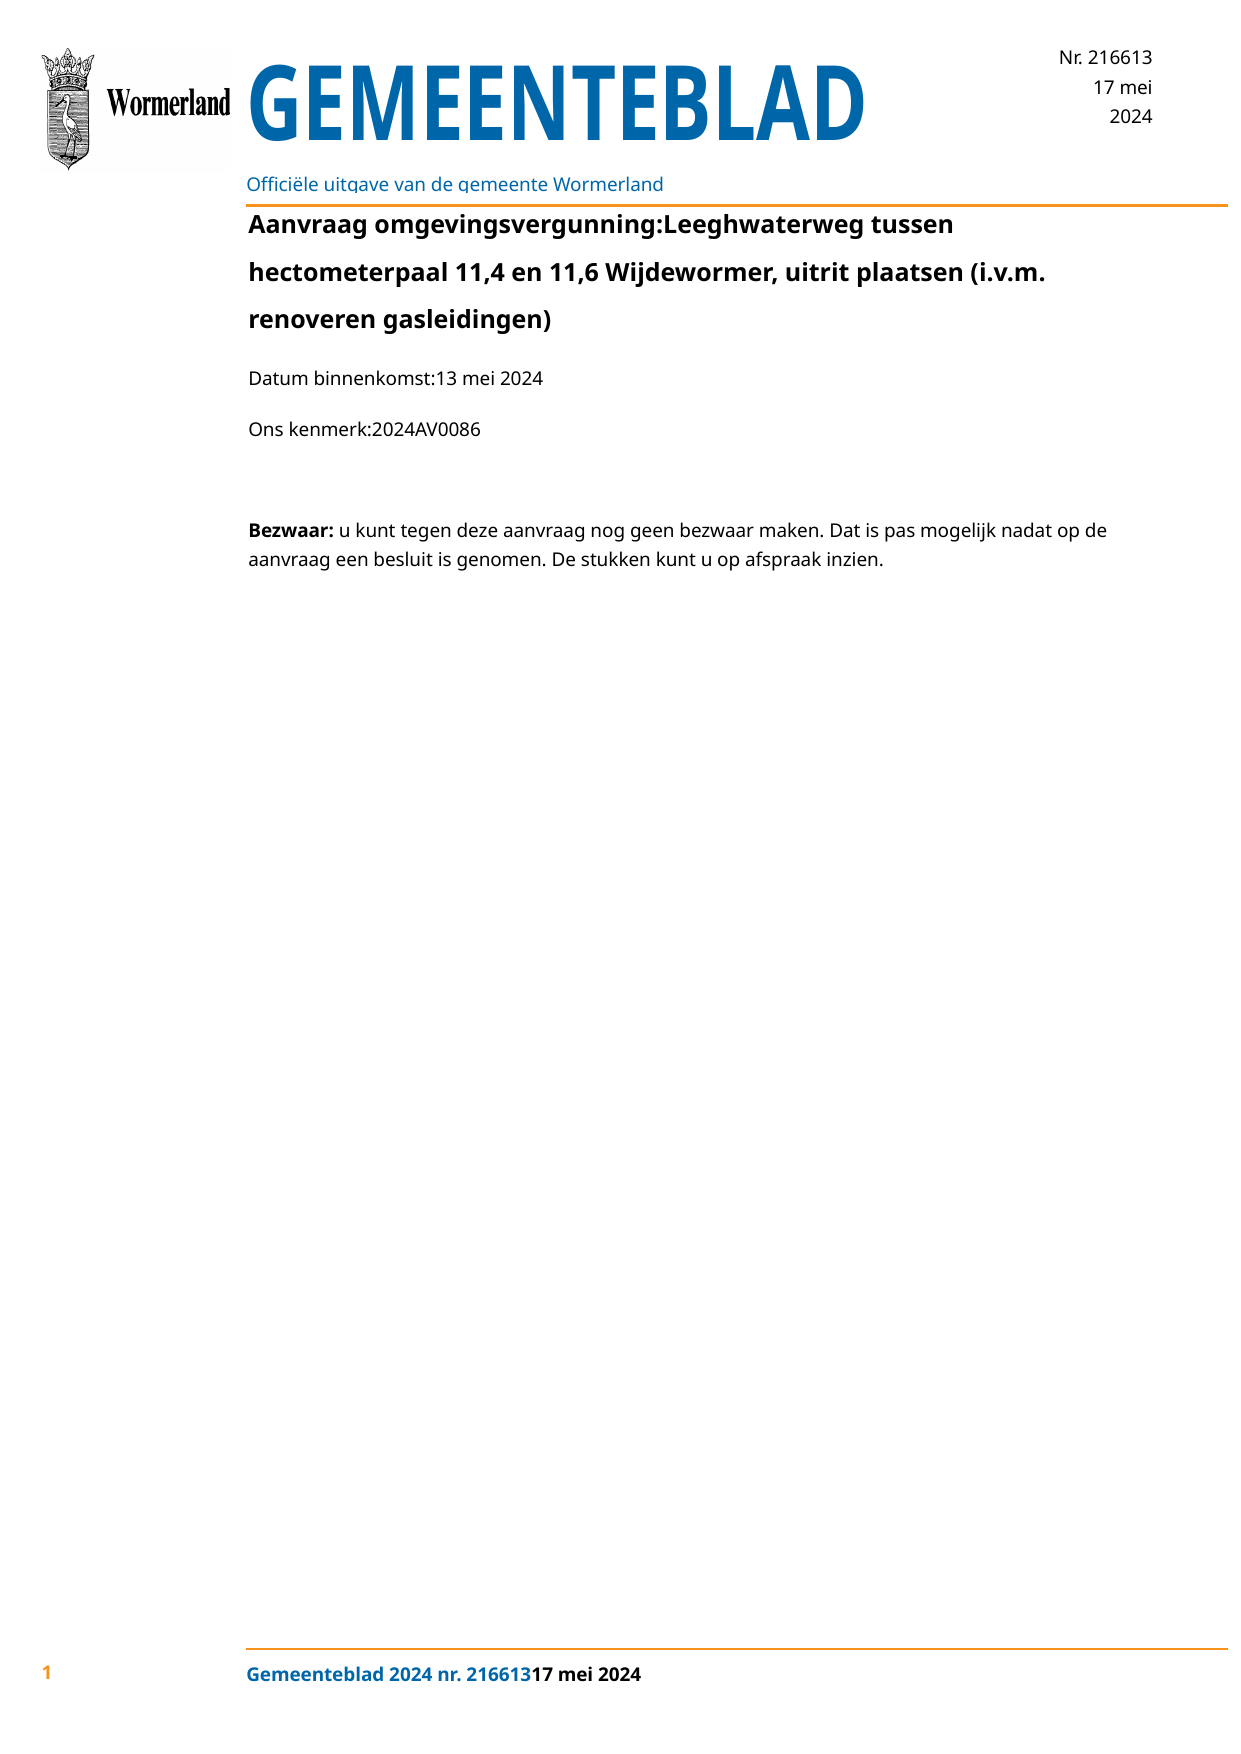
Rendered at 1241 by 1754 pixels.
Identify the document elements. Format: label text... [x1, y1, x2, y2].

text Ons kenmerk:2024AV0086 [248, 416, 1152, 442]
text Datum binnenkomst:13 mei 2024 [248, 366, 1152, 391]
picture [41, 47, 231, 172]
text Bezwaar: u kunt tegen deze aanvraag nog geen bezwaar maken. Dat is pas mogelijk nadat op de aanvraag een besluit is genomen. De stukken kunt u op afspraak inzien. [248, 517, 1152, 572]
text Aanvraag omgevingsvergunning:Leeghwaterweg tussen hectometerpaal 11,4 en 11,6 Wijdewormer, uitrit plaatsen (i.v.m. renoveren gasleidingen) [248, 207, 1152, 336]
